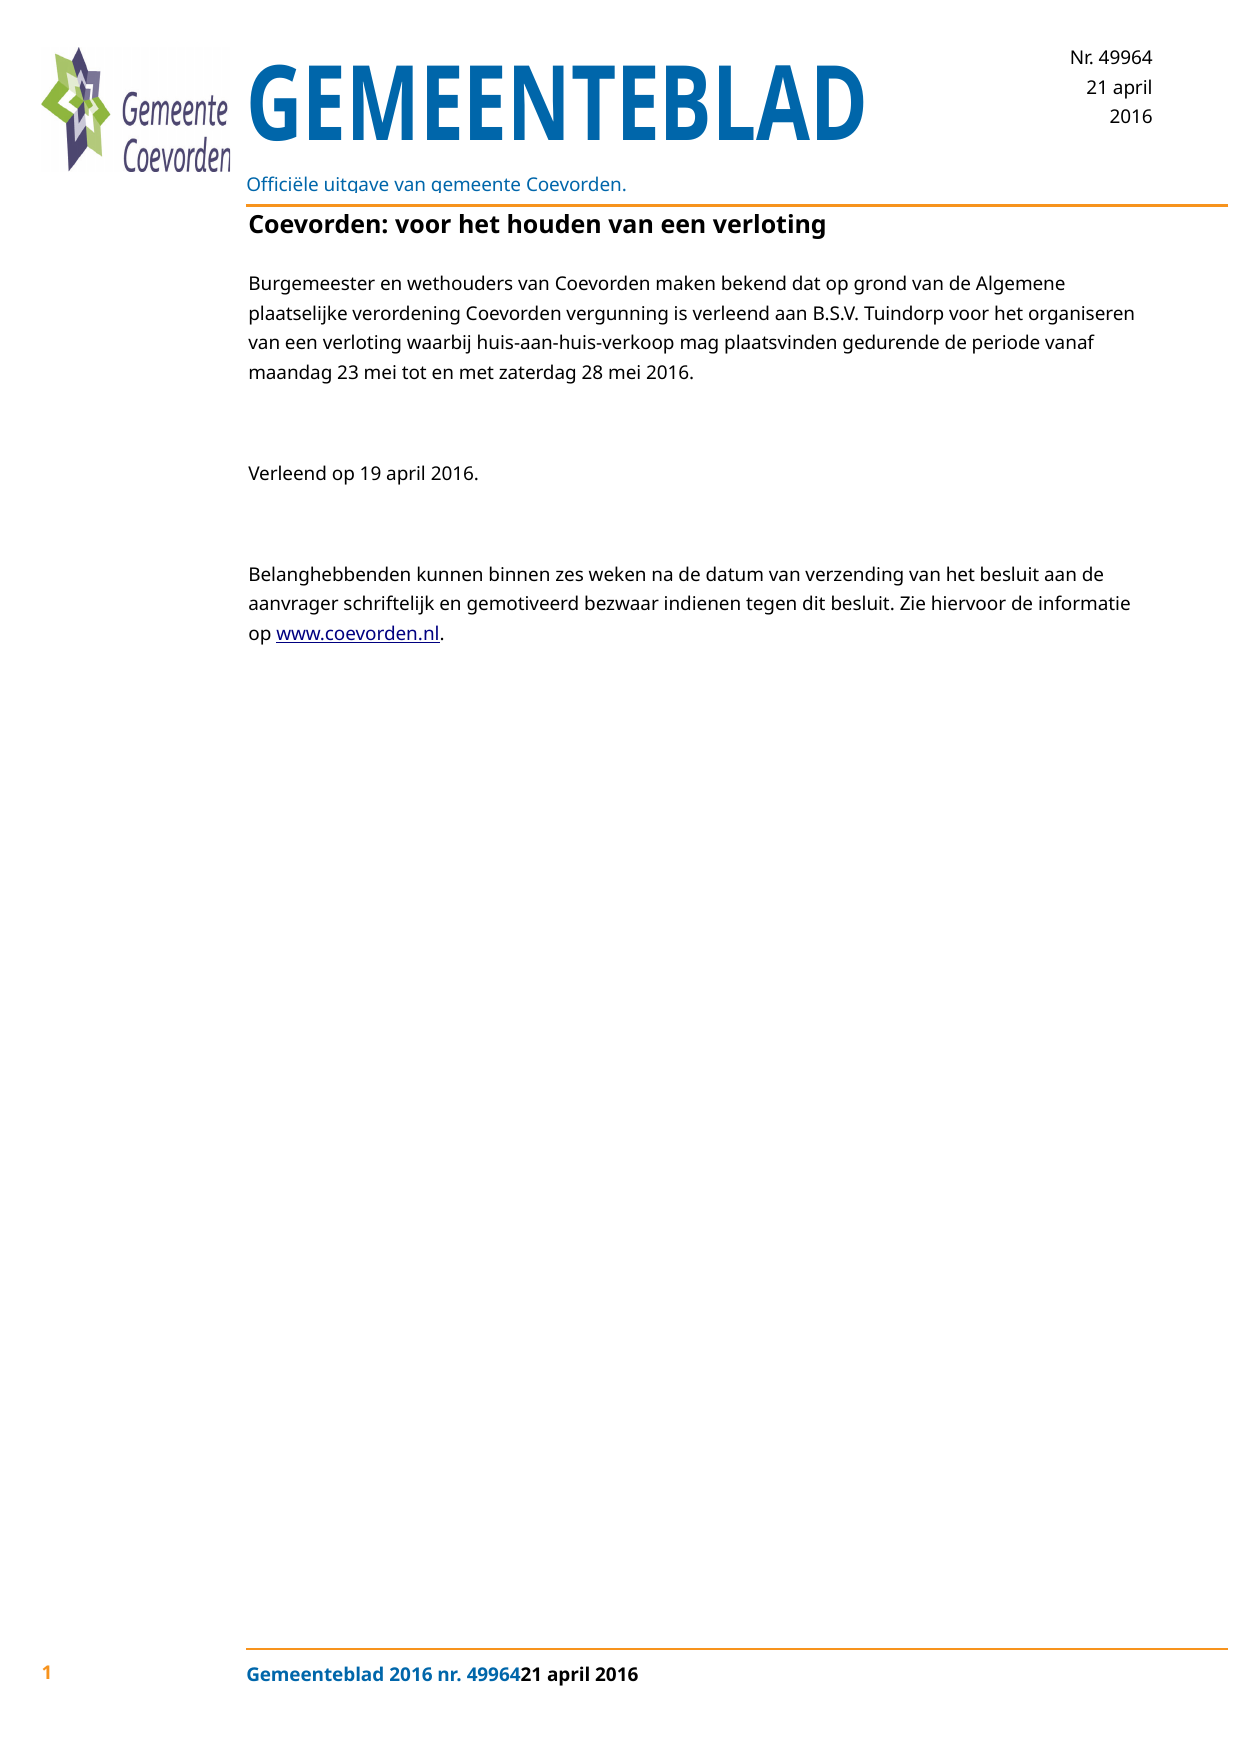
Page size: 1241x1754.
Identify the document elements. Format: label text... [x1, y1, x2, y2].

text Belanghebbenden kunnen binnen zes weken na de datum van verzending van het besluit aan de aanvrager schriftelijk en gemotiveerd bezwaar indienen tegen dit besluit. Zie hiervoor de informatie op www.coevorden.nl. [248, 561, 1152, 646]
picture [41, 47, 231, 172]
text Verleend op 19 april 2016. [248, 460, 1152, 486]
text Coevorden: voor het houden van een verloting [248, 207, 1152, 241]
text Burgemeester en wethouders van Coevorden maken bekend dat op grond van de Algemene plaatselijke verordening Coevorden vergunning is verleend aan B.S.V. Tuindorp voor het organiseren van een verloting waarbij huis-aan-huis-verkoop mag plaatsvinden gedurende de periode vanaf maandag 23 mei tot en met zaterdag 28 mei 2016. [248, 270, 1152, 385]
